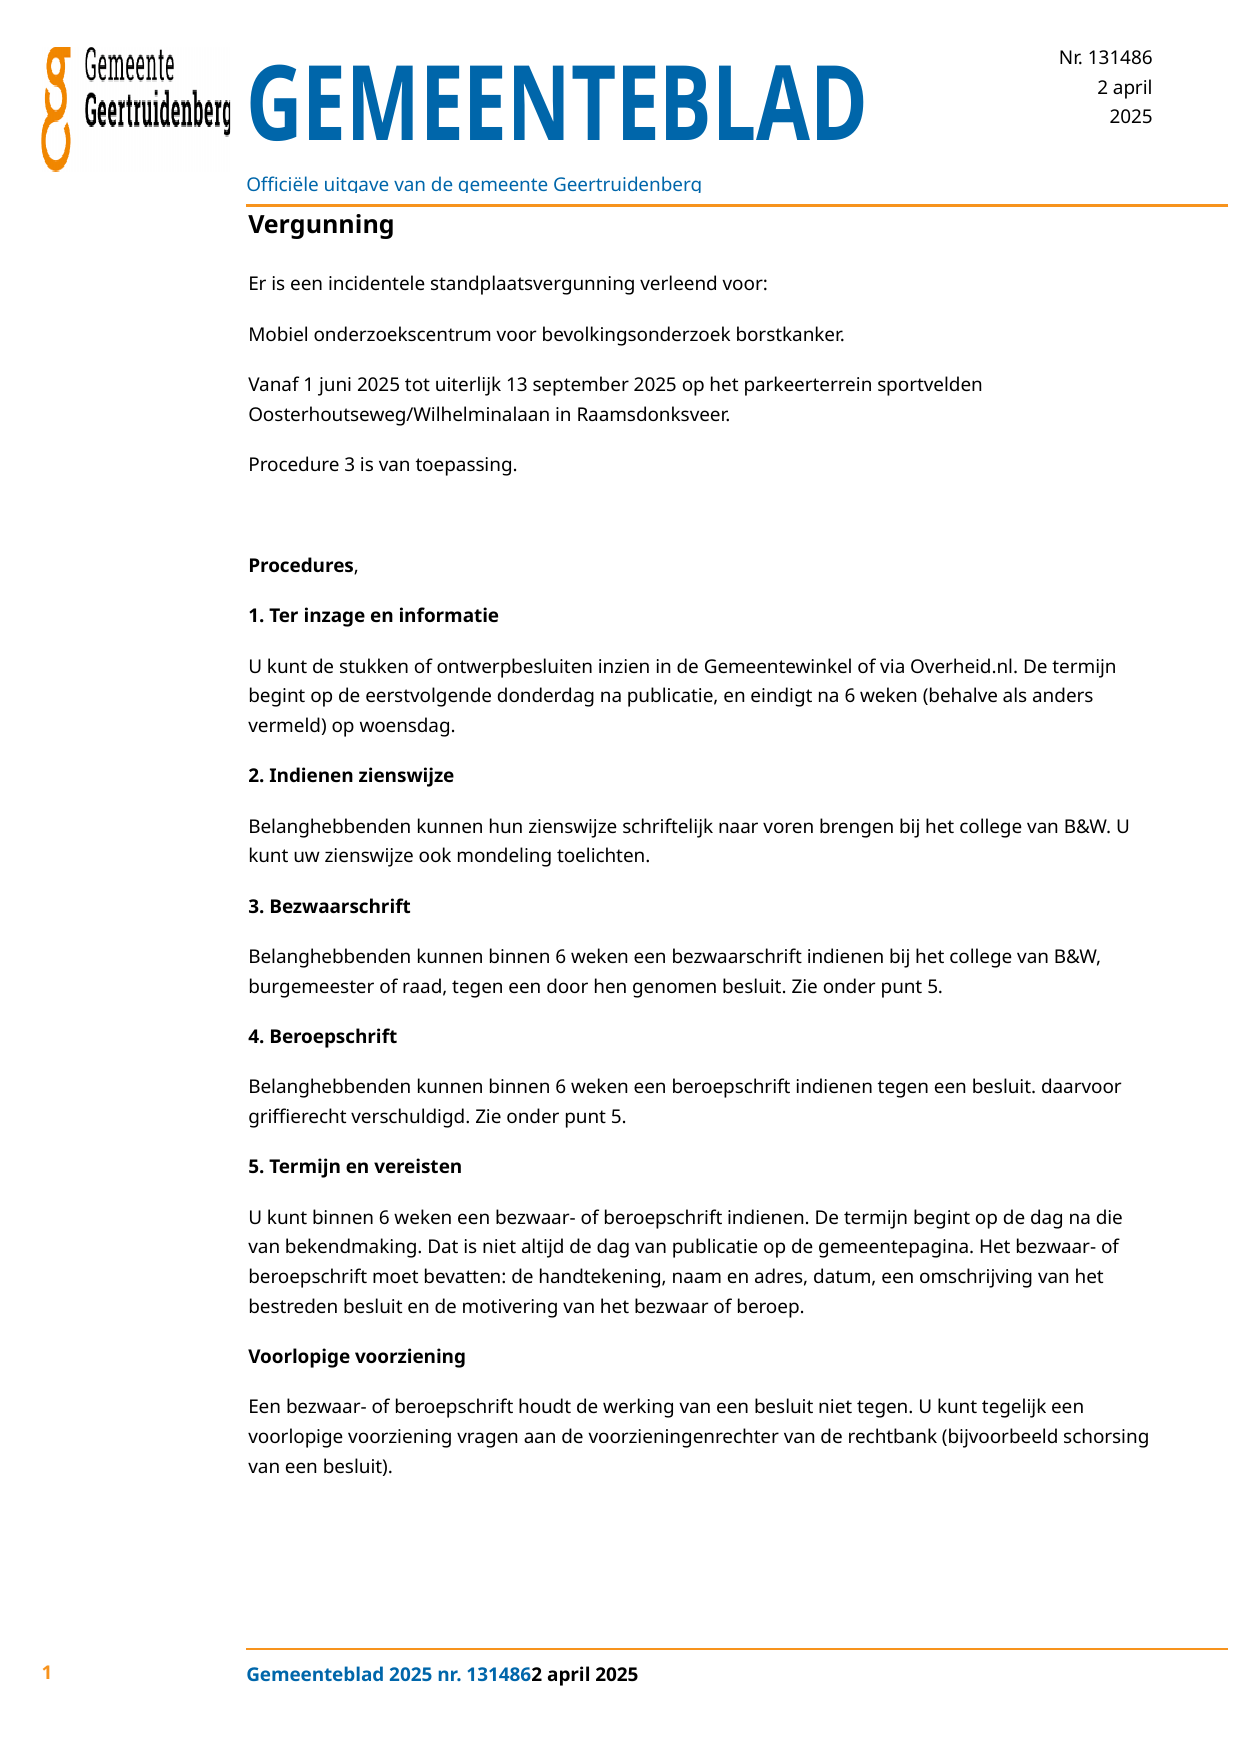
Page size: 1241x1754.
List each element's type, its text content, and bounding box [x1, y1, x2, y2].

text Procedure 3 is van toepassing. [248, 451, 1152, 477]
text 2. Indienen zienswijze [248, 762, 1152, 788]
text Er is een incidentele standplaatsvergunning verleend voor: [248, 270, 1152, 296]
text Vergunning [248, 207, 1152, 241]
text Vanaf 1 juni 2025 tot uiterlijk 13 september 2025 op het parkeerterrein sportvelden Oosterhoutseweg/Wilhelminalaan in Raamsdonksveer. [248, 371, 1152, 426]
text Mobiel onderzoekscentrum voor bevolkingsonderzoek borstkanker. [248, 321, 1152, 346]
text 4. Beroepschrift [248, 1023, 1152, 1049]
text Belanghebbenden kunnen hun zienswijze schriftelijk naar voren brengen bij het college van B&W. U kunt uw zienswijze ook mondeling toelichten. [248, 813, 1152, 868]
text Belanghebbenden kunnen binnen 6 weken een beroepschrift indienen tegen een besluit. daarvoor griffierecht verschuldigd. Zie onder punt 5. [248, 1074, 1152, 1129]
text 5. Termijn en vereisten [248, 1154, 1152, 1179]
text Procedures, [248, 552, 1152, 578]
text 1. Ter inzage en informatie [248, 602, 1152, 628]
text U kunt de stukken of ontwerpbesluiten inzien in de Gemeentewinkel of via Overheid.nl. De termijn begint op de eerstvolgende donderdag na publicatie, en eindigt na 6 weken (behalve als anders vermeld) op woensdag. [248, 653, 1152, 738]
text Belanghebbenden kunnen binnen 6 weken een bezwaarschrift indienen bij het college van B&W, burgemeester of raad, tegen een door hen genomen besluit. Zie onder punt 5. [248, 943, 1152, 998]
text U kunt binnen 6 weken een bezwaar- of beroepschrift indienen. De termijn begint op de dag na die van bekendmaking. Dat is niet altijd de dag van publicatie op de gemeentepagina. Het bezwaar- of beroepschrift moet bevatten: de handtekening, naam en adres, datum, een omschrijving van het bestreden besluit en de motivering van het bezwaar of beroep. [248, 1204, 1152, 1318]
text Voorlopige voorziening [248, 1343, 1152, 1369]
text Een bezwaar- of beroepschrift houdt de werking van een besluit niet tegen. U kunt tegelijk een voorlopige voorziening vragen aan de voorzieningenrechter van de rechtbank (bijvoorbeeld schorsing van een besluit). [248, 1394, 1152, 1478]
picture [41, 47, 231, 172]
text 3. Bezwaarschrift [248, 893, 1152, 918]
